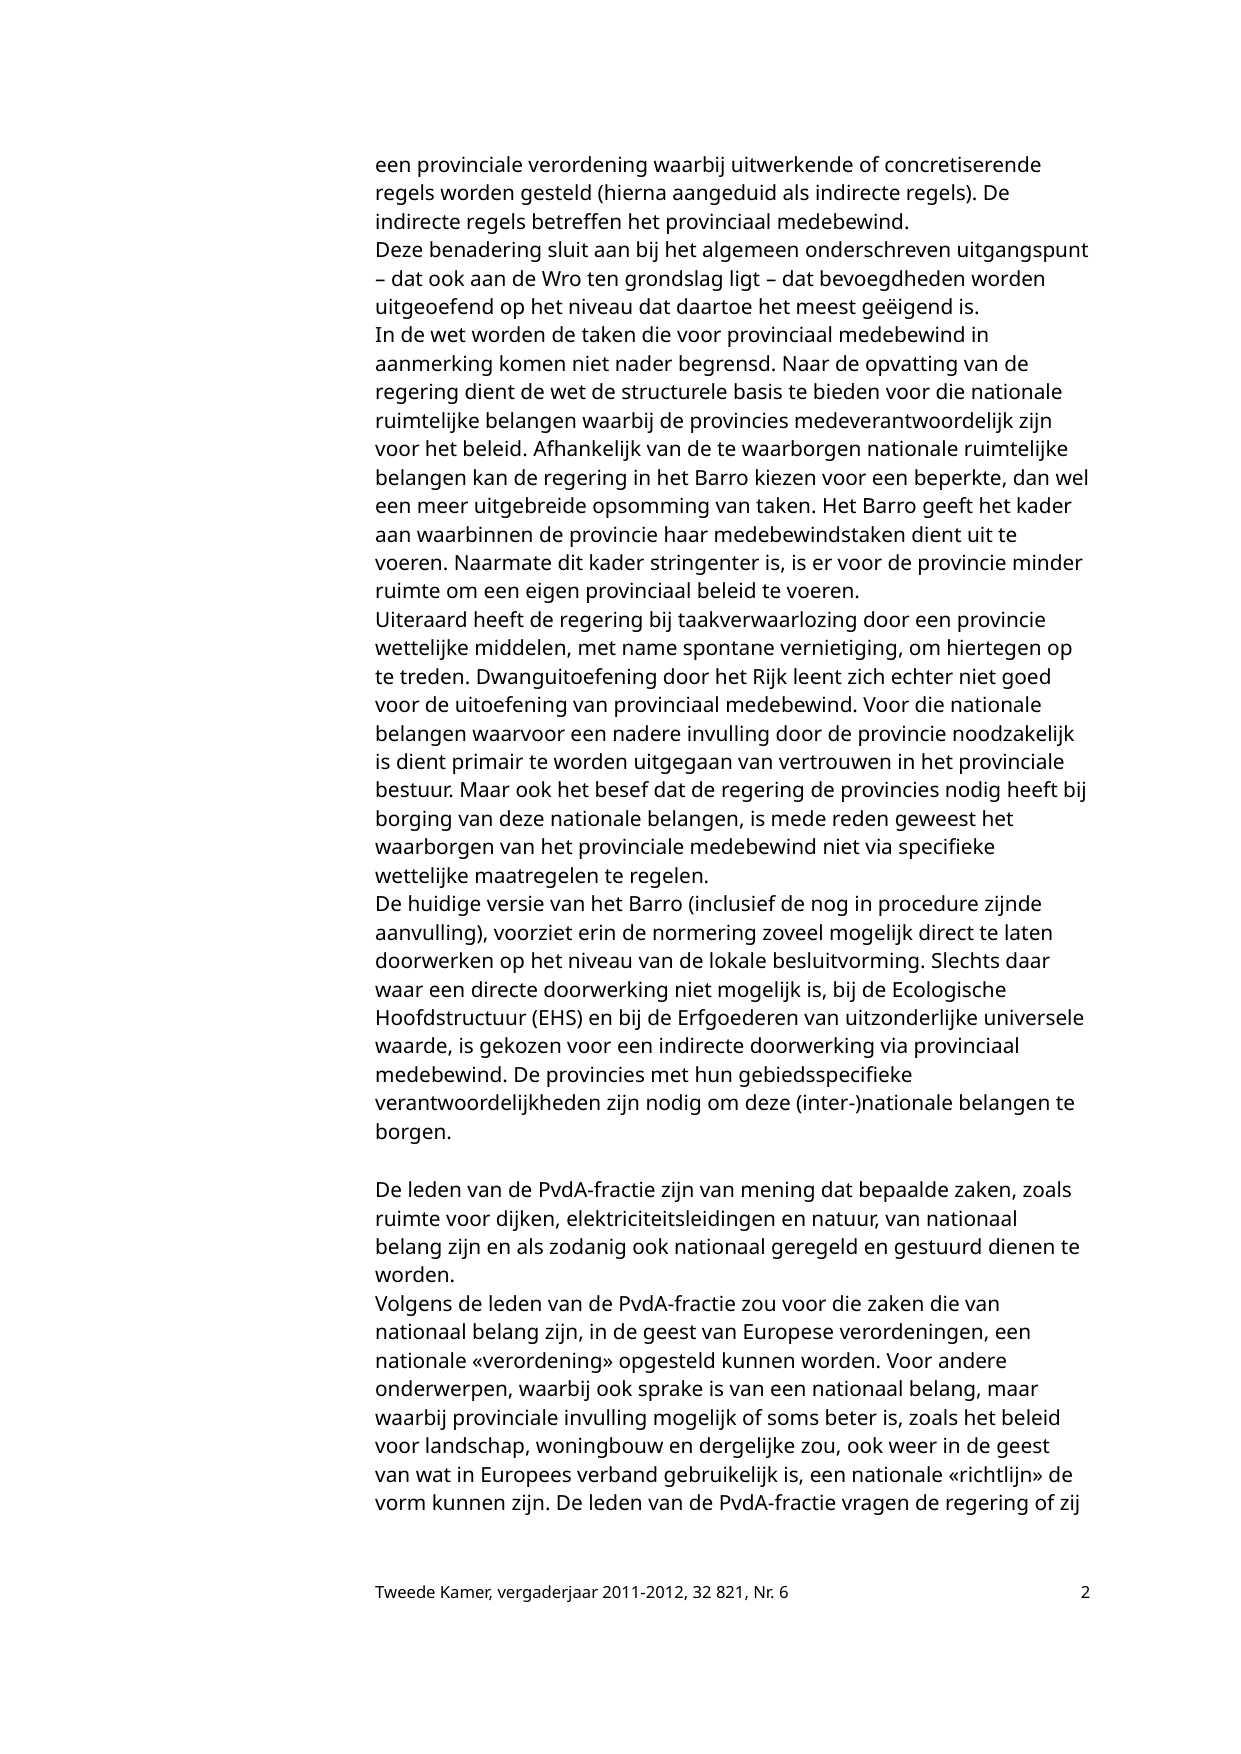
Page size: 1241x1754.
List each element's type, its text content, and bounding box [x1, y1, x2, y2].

text De huidige versie van het Barro (inclusief de nog in procedure zijnde aanvulling), voorziet erin de normering zoveel mogelijk direct te laten doorwerken op het niveau van de lokale besluitvorming. Slechts daar waar een directe doorwerking niet mogelijk is, bij de Ecologische Hoofdstructuur (EHS) en bij de Erfgoederen van uitzonderlijke universele waarde, is gekozen voor een indirecte doorwerking via provinciaal medebewind. De provincies met hun gebiedsspecifieke verantwoordelijkheden zijn nodig om deze (inter-)nationale belangen te borgen. [375, 889, 1090, 1145]
text Uiteraard heeft de regering bij taakverwaarlozing door een provincie wettelijke middelen, met name spontane vernietiging, om hiertegen op te treden. Dwanguitoefening door het Rijk leent zich echter niet goed voor de uitoefening van provinciaal medebewind. Voor die nationale belangen waarvoor een nadere invulling door de provincie noodzakelijk is dient primair te worden uitgegaan van vertrouwen in het provinciale bestuur. Maar ook het besef dat de regering de provincies nodig heeft bij borging van deze nationale belangen, is mede reden geweest het waarborgen van het provinciale medebewind niet via specifieke wettelijke maatregelen te regelen. [375, 605, 1090, 889]
text Deze benadering sluit aan bij het algemeen onderschreven uitgangspunt – dat ook aan de Wro ten grondslag ligt – dat bevoegdheden worden uitgeoefend op het niveau dat daartoe het meest geëigend is. [375, 235, 1090, 321]
text een provinciale verordening waarbij uitwerkende of concretiserende regels worden gesteld (hierna aangeduid als indirecte regels). De indirecte regels betreffen het provinciaal medebewind. [375, 150, 1090, 235]
text Volgens de leden van de PvdA-fractie zou voor die zaken die van nationaal belang zijn, in de geest van Europese verordeningen, een nationale «verordening» opgesteld kunnen worden. Voor andere onderwerpen, waarbij ook sprake is van een nationaal belang, maar waarbij provinciale invulling mogelijk of soms beter is, zoals het beleid voor landschap, woningbouw en dergelijke zou, ook weer in de geest van wat in Europees verband gebruikelijk is, een nationale «richtlijn» de vorm kunnen zijn. De leden van de PvdA-fractie vragen de regering of zij [375, 1289, 1090, 1517]
text In de wet worden de taken die voor provinciaal medebewind in aanmerking komen niet nader begrensd. Naar de opvatting van de regering dient de wet de structurele basis te bieden voor die nationale ruimtelijke belangen waarbij de provincies medeverantwoordelijk zijn voor het beleid. Afhankelijk van de te waarborgen nationale ruimtelijke belangen kan de regering in het Barro kiezen voor een beperkte, dan wel een meer uitgebreide opsomming van taken. Het Barro geeft het kader aan waarbinnen de provincie haar medebewindstaken dient uit te voeren. Naarmate dit kader stringenter is, is er voor de provincie minder ruimte om een eigen provinciaal beleid te voeren. [375, 321, 1090, 605]
text De leden van de PvdA-fractie zijn van mening dat bepaalde zaken, zoals ruimte voor dijken, elektriciteitsleidingen en natuur, van nationaal belang zijn en als zodanig ook nationaal geregeld en gestuurd dienen te worden. [375, 1175, 1090, 1289]
